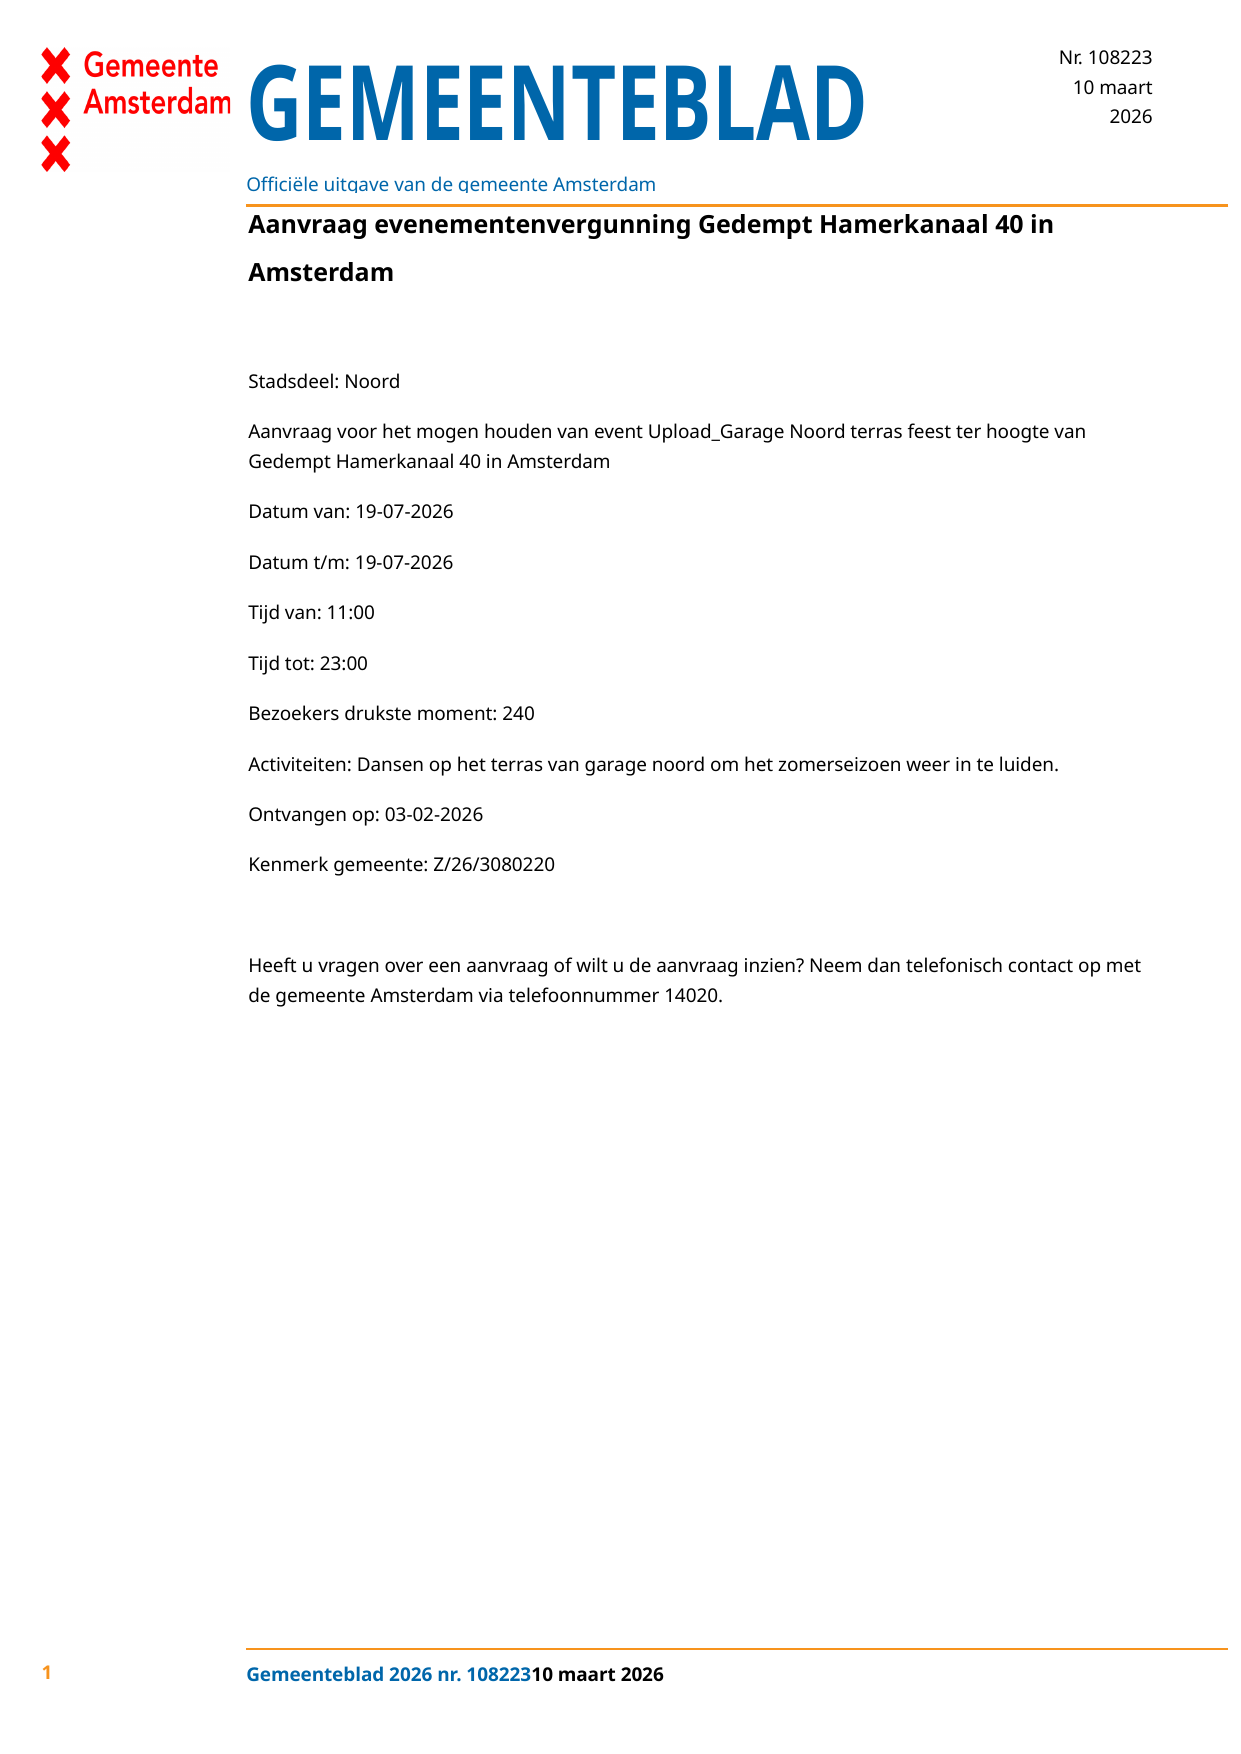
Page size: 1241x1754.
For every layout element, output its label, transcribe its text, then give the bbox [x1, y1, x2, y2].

text Kenmerk gemeente: Z/26/3080220 [248, 852, 1152, 877]
text Ontvangen op: 03-02-2026 [248, 801, 1152, 827]
text Stadsdeel: Noord [248, 368, 1152, 394]
text Datum van: 19-07-2026 [248, 499, 1152, 524]
text Bezoekers drukste moment: 240 [248, 700, 1152, 726]
picture [41, 47, 231, 172]
text Datum t/m: 19-07-2026 [248, 549, 1152, 575]
text Aanvraag voor het mogen houden van event Upload_Garage Noord terras feest ter hoogte van Gedempt Hamerkanaal 40 in Amsterdam [248, 419, 1152, 474]
text Tijd tot: 23:00 [248, 650, 1152, 676]
text Tijd van: 11:00 [248, 599, 1152, 625]
text Heeft u vragen over een aanvraag of wilt u de aanvraag inzien? Neem dan telefonisch contact op met de gemeente Amsterdam via telefoonnummer 14020. [248, 952, 1152, 1008]
text Activiteiten: Dansen op het terras van garage noord om het zomerseizoen weer in te luiden. [248, 751, 1152, 777]
text Aanvraag evenementenvergunning Gedempt Hamerkanaal 40 in Amsterdam [248, 207, 1152, 288]
